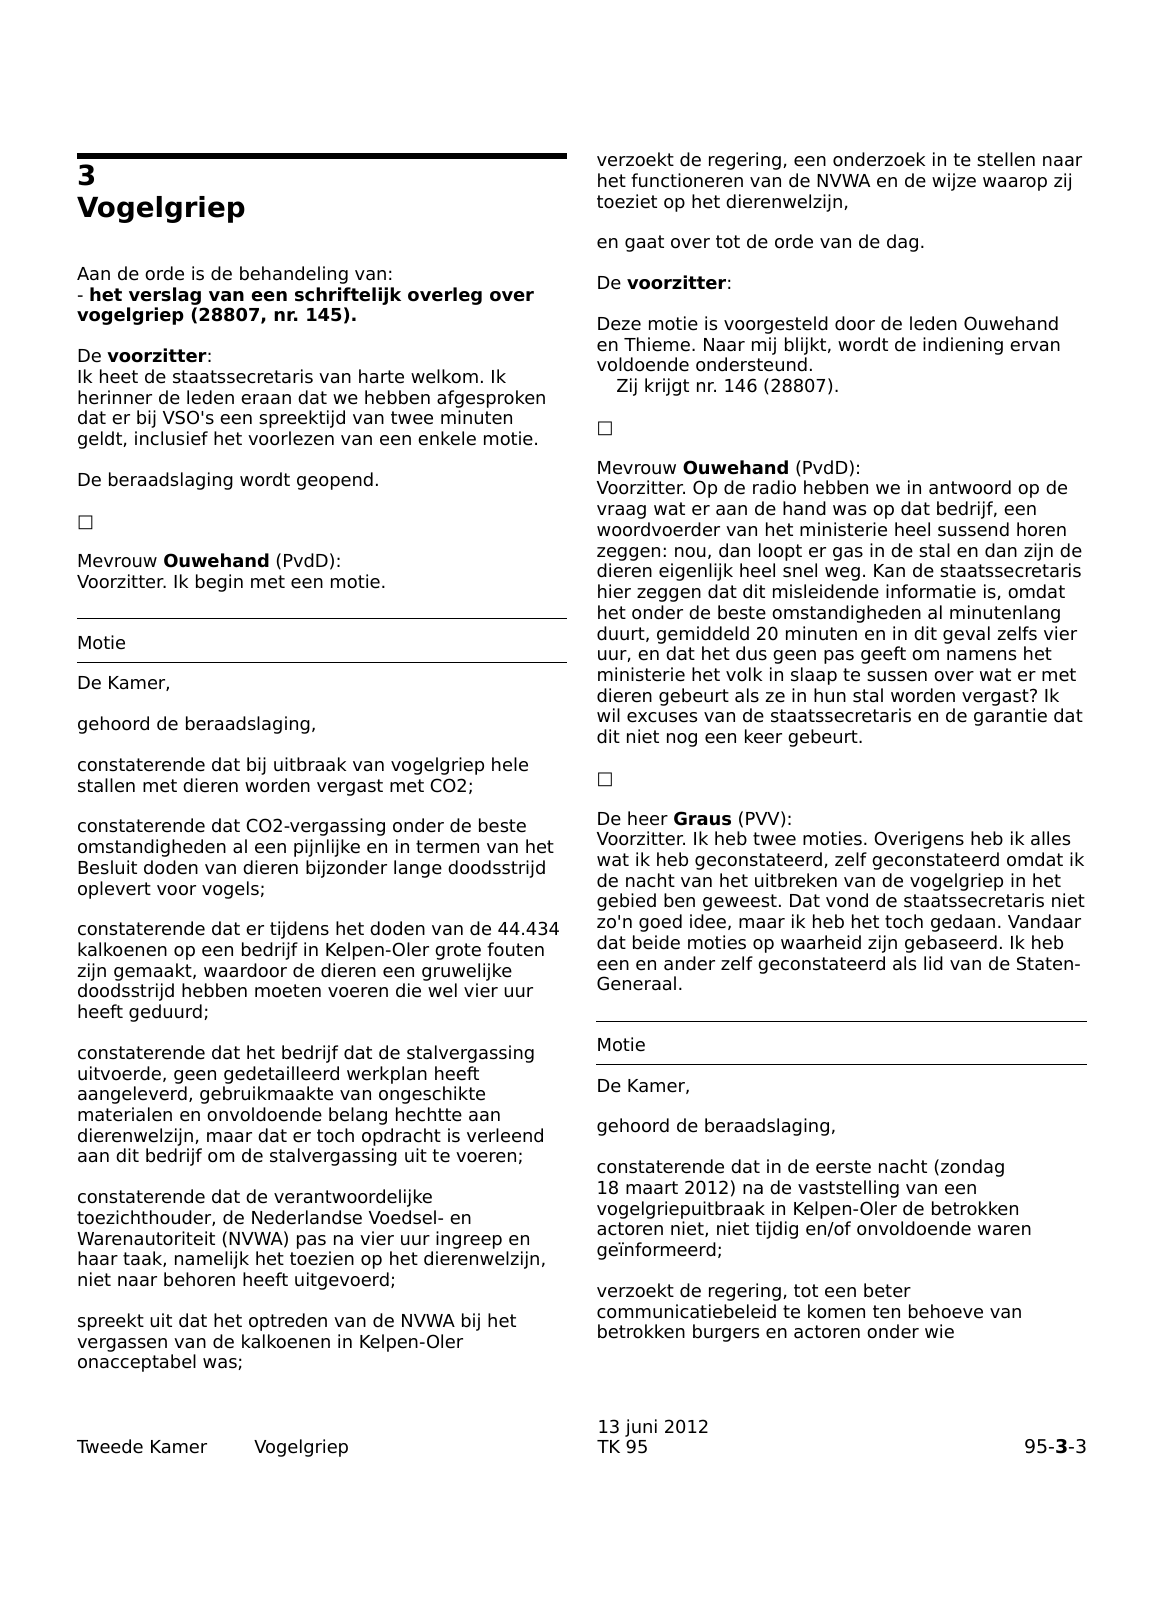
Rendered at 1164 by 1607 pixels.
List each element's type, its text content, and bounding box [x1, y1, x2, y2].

text verzoekt de regering, tot een beter communicatiebeleid te komen ten behoeve van betrokken burgers en actoren onder wie [596, 1281, 1087, 1343]
text constaterende dat bij uitbraak van vogelgriep hele stallen met dieren worden vergast met CO2; [77, 755, 567, 796]
text spreekt uit dat het optreden van de NVWA bij het vergassen van de kalkoenen in Kelpen-Oler onacceptabel was; [77, 1311, 567, 1373]
text Mevrouw Ouwehand (PvdD): [77, 551, 567, 572]
text constaterende dat in de eerste nacht (zondag 18 maart 2012) na de vaststelling van een vogelgriepuitbraak in Kelpen-Oler de betrokken actoren niet, niet tijdig en/of onvoldoende waren geïnformeerd; [596, 1157, 1087, 1261]
text Voorzitter. Ik begin met een motie. [77, 572, 567, 593]
text De voorzitter: [77, 346, 567, 367]
text - het verslag van een schriftelijk overleg over vogelgriep (28807, nr. 145). [77, 284, 567, 326]
text constaterende dat er tijdens het doden van de 44.434 kalkoenen op een bedrijf in Kelpen-Oler grote fouten zijn gemaakt, waardoor de dieren een gruwelijke doodsstrijd hebben moeten voeren die wel vier uur heeft geduurd; [77, 919, 567, 1023]
text De heer Graus (PVV): [596, 808, 1087, 829]
text Zij krijgt nr. 146 (28807). [596, 376, 1087, 397]
title 3 Vogelgriep [77, 159, 567, 224]
text gehoord de beraadslaging, [77, 714, 567, 735]
text en gaat over tot de orde van de dag. [596, 232, 1087, 253]
text Motie [77, 632, 567, 653]
text Mevrouw Ouwehand (PvdD): [596, 457, 1087, 478]
text Aan de orde is de behandeling van: [77, 264, 567, 284]
text □ [596, 417, 1087, 437]
text gehoord de beraadslaging, [596, 1116, 1087, 1137]
text De beraadslaging wordt geopend. [77, 470, 567, 490]
text Deze motie is voorgesteld door de leden Ouwehand en Thieme. Naar mij blijkt, wordt de indiening ervan voldoende ondersteund. [596, 314, 1087, 376]
text constaterende dat het bedrijf dat de stalvergassing uitvoerde, geen gedetailleerd werkplan heeft aangeleverd, gebruikmaakte van ongeschikte materialen en onvoldoende belang hechtte aan dierenwelzijn, maar dat er toch opdracht is verleend aan dit bedrijf om de stalvergassing uit te voeren; [77, 1043, 567, 1167]
text verzoekt de regering, een onderzoek in te stellen naar het functioneren van de NVWA en de wijze waarop zij toeziet op het dierenwelzijn, [596, 150, 1087, 212]
text De Kamer, [77, 673, 567, 694]
text De Kamer, [596, 1076, 1087, 1096]
text □ [596, 768, 1087, 788]
text constaterende dat de verantwoordelijke toezichthouder, de Nederlandse Voedsel- en Warenautoriteit (NVWA) pas na vier uur ingreep en haar taak, namelijk het toezien op het dierenwelzijn, niet naar behoren heeft uitgevoerd; [77, 1187, 567, 1291]
text constaterende dat CO2-vergassing onder de beste omstandigheden al een pijnlijke en in termen van het Besluit doden van dieren bijzonder lange doodsstrijd oplevert voor vogels; [77, 816, 567, 899]
text Ik heet de staatssecretaris van harte welkom. Ik herinner de leden eraan dat we hebben afgesproken dat er bij VSO's een spreektijd van twee minuten geldt, inclusief het voorlezen van een enkele motie. [77, 367, 567, 450]
text □ [77, 510, 567, 531]
text De voorzitter: [596, 273, 1087, 294]
text Voorzitter. Ik heb twee moties. Overigens heb ik alles wat ik heb geconstateerd, zelf geconstateerd omdat ik de nacht van het uitbreken van de vogelgriep in het gebied ben geweest. Dat vond de staatssecretaris niet zo'n goed idee, maar ik heb het toch gedaan. Vandaar dat beide moties op waarheid zijn gebaseerd. Ik heb een en ander zelf geconstateerd als lid van de Staten-Generaal. [596, 829, 1087, 995]
text Voorzitter. Op de radio hebben we in antwoord op de vraag wat er aan de hand was op dat bedrijf, een woordvoerder van het ministerie heel sussend horen zeggen: nou, dan loopt er gas in de stal en dan zijn de dieren eigenlijk heel snel weg. Kan de staatssecretaris hier zeggen dat dit misleidende informatie is, omdat het onder de beste omstandigheden al minutenlang duurt, gemiddeld 20 minuten en in dit geval zelfs vier uur, en dat het dus geen pas geeft om namens het ministerie het volk in slaap te sussen over wat er met dieren gebeurt als ze in hun stal worden vergast? Ik wil excuses van de staatssecretaris en de garantie dat dit niet nog een keer gebeurt. [596, 478, 1087, 748]
text Motie [596, 1035, 1087, 1056]
